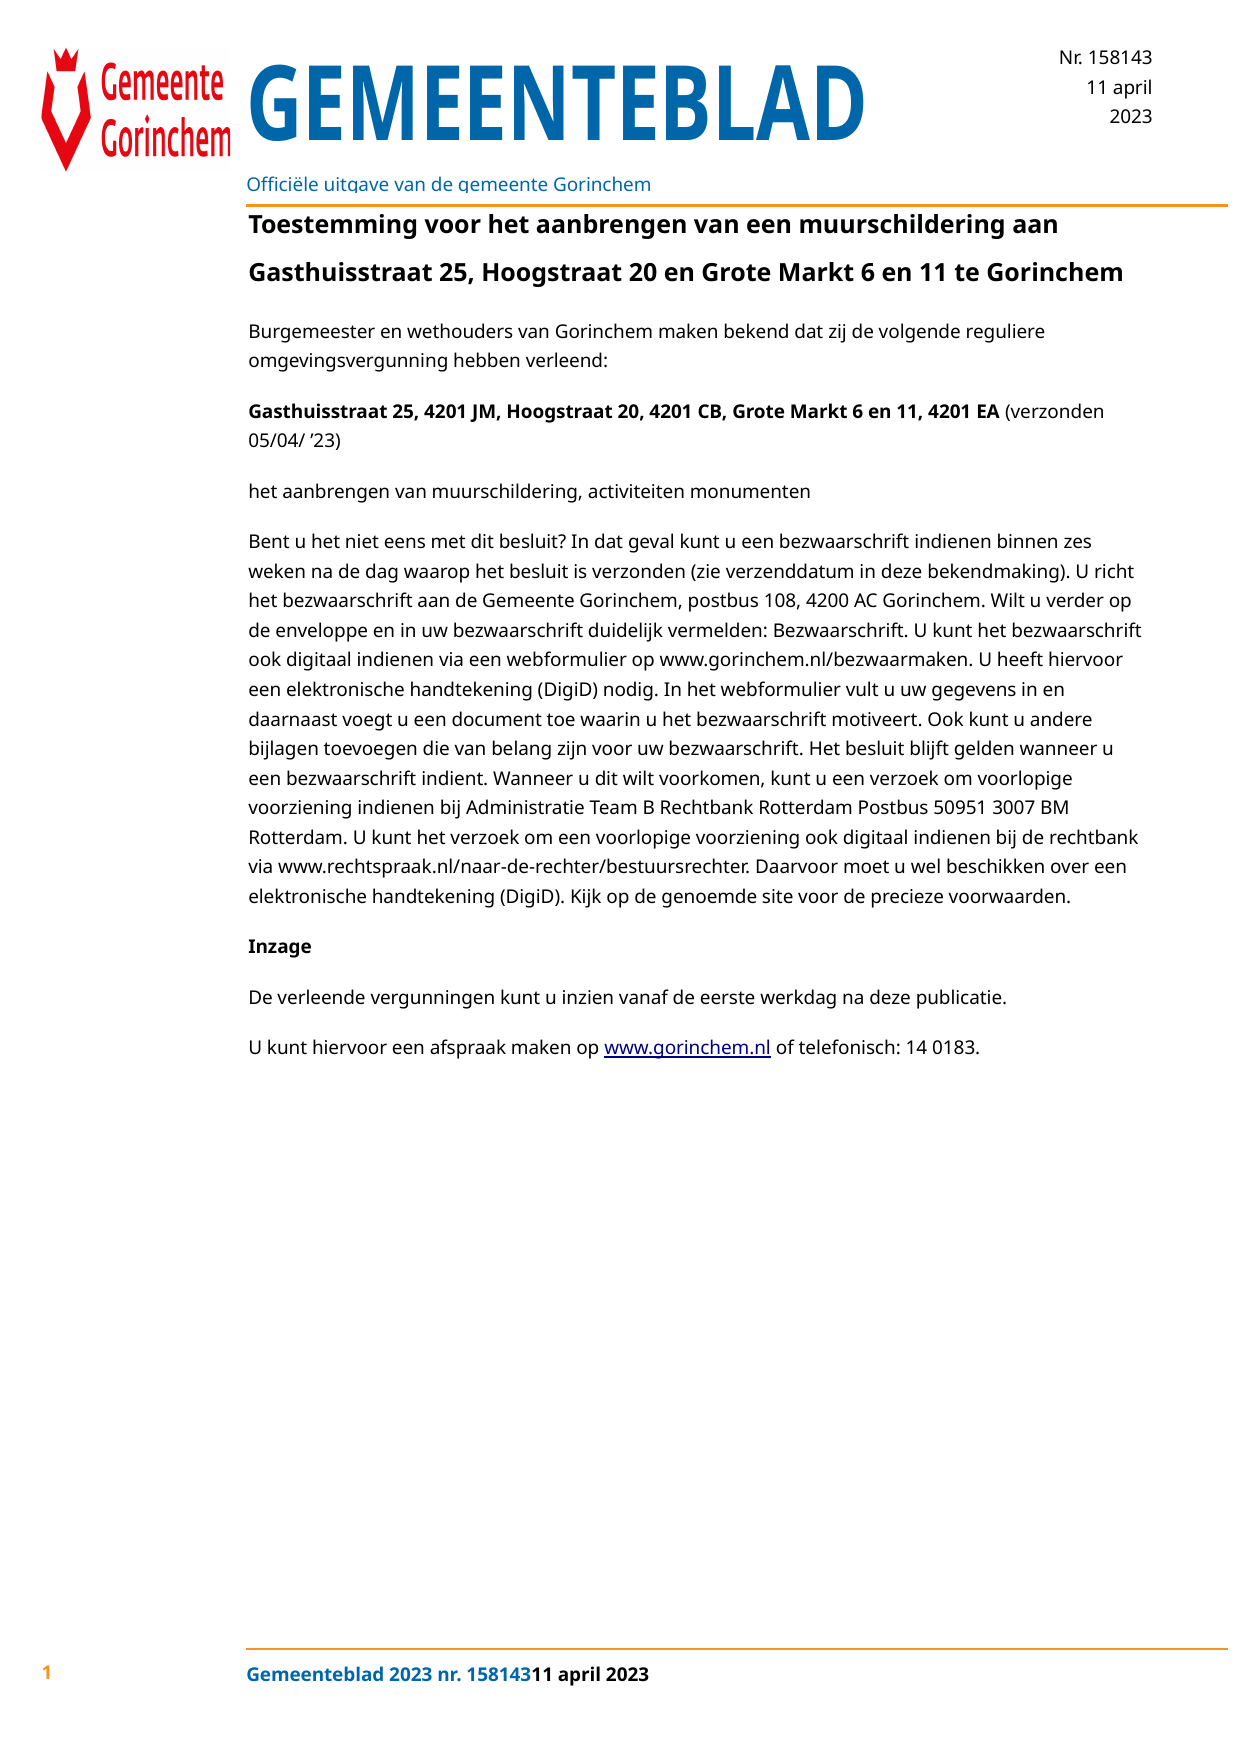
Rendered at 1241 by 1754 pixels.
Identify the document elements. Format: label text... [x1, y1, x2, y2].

text het aanbrengen van muurschildering, activiteiten monumenten [248, 478, 1152, 504]
picture [41, 47, 231, 172]
text Inzage [248, 934, 1152, 959]
text Bent u het niet eens met dit besluit? In dat geval kunt u een bezwaarschrift indienen binnen zes weken na de dag waarop het besluit is verzonden (zie verzenddatum in deze bekendmaking). U richt het bezwaarschrift aan de Gemeente Gorinchem, postbus 108, 4200 AC Gorinchem. Wilt u verder op de enveloppe en in uw bezwaarschrift duidelijk vermelden: Bezwaarschrift. U kunt het bezwaarschrift ook digitaal indienen via een webformulier op www.gorinchem.nl/bezwaarmaken. U heeft hiervoor een elektronische handtekening (DigiD) nodig. In het webformulier vult u uw gegevens in en daarnaast voegt u een document toe waarin u het bezwaarschrift motiveert. Ook kunt u andere bijlagen toevoegen die van belang zijn voor uw bezwaarschrift. Het besluit blijft gelden wanneer u een bezwaarschrift indient. Wanneer u dit wilt voorkomen, kunt u een verzoek om voorlopige voorziening indienen bij Administratie Team B Rechtbank Rotterdam Postbus 50951 3007 BM Rotterdam. U kunt het verzoek om een voorlopige voorziening ook digitaal indienen bij de rechtbank via www.rechtspraak.nl/naar-de-rechter/bestuursrechter. Daarvoor moet u wel beschikken over een elektronische handtekening (DigiD). Kijk op de genoemde site voor de precieze voorwaarden. [248, 528, 1152, 909]
text Burgemeester en wethouders van Gorinchem maken bekend dat zij de volgende reguliere omgevingsvergunning hebben verleend: [248, 318, 1152, 373]
text De verleende vergunningen kunt u inzien vanaf de eerste werkdag na deze publicatie. [248, 984, 1152, 1010]
text U kunt hiervoor een afspraak maken op www.gorinchem.nl of telefonisch: 14 0183. [248, 1034, 1152, 1060]
text Gasthuisstraat 25, 4201 JM, Hoogstraat 20, 4201 CB, Grote Markt 6 en 11, 4201 EA (verzonden 05/04/ ’23) [248, 398, 1152, 453]
text Toestemming voor het aanbrengen van een muurschildering aan Gasthuisstraat 25, Hoogstraat 20 en Grote Markt 6 en 11 te Gorinchem [248, 207, 1152, 288]
